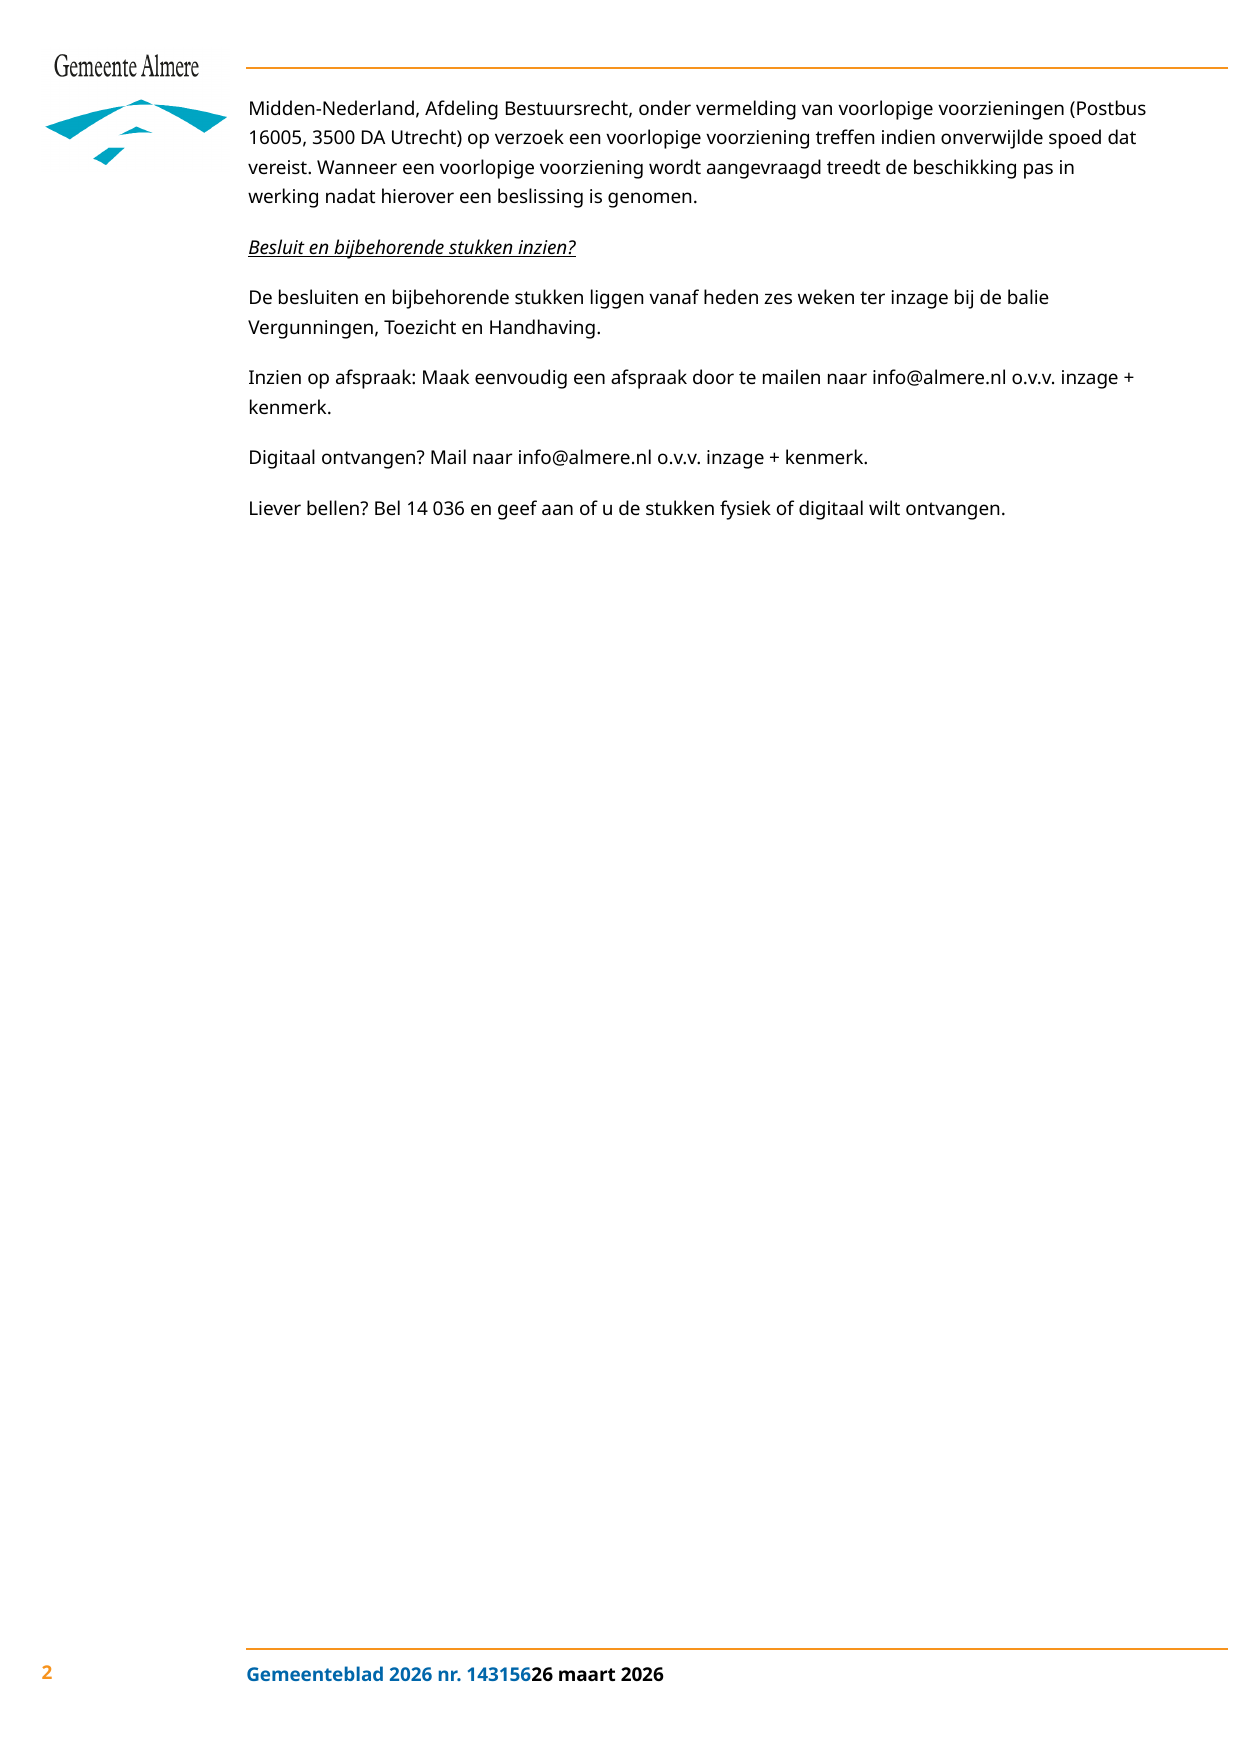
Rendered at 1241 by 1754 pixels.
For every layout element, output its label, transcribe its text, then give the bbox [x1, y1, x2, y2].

text Besluit en bijbehorende stukken inzien? [248, 234, 1152, 260]
text Liever bellen? Bel 14 036 en geef aan of u de stukken fysiek of digitaal wilt ontvangen. [248, 495, 1152, 521]
text Midden-Nederland, Afdeling Bestuursrecht, onder vermelding van voorlopige voorzieningen (Postbus 16005, 3500 DA Utrecht) op verzoek een voorlopige voorziening treffen indien onverwijlde spoed dat vereist. Wanneer een voorlopige voorziening wordt aangevraagd treedt de beschikking pas in werking nadat hierover een beslissing is genomen. [248, 95, 1152, 209]
text Inzien op afspraak: Maak eenvoudig een afspraak door te mailen naar info@almere.nl o.v.v. inzage + kenmerk. [248, 364, 1152, 420]
text Digitaal ontvangen? Mail naar info@almere.nl o.v.v. inzage + kenmerk. [248, 444, 1152, 470]
text De besluiten en bijbehorende stukken liggen vanaf heden zes weken ter inzage bij de balie Vergunningen, Toezicht en Handhaving. [248, 284, 1152, 340]
picture [41, 47, 231, 172]
